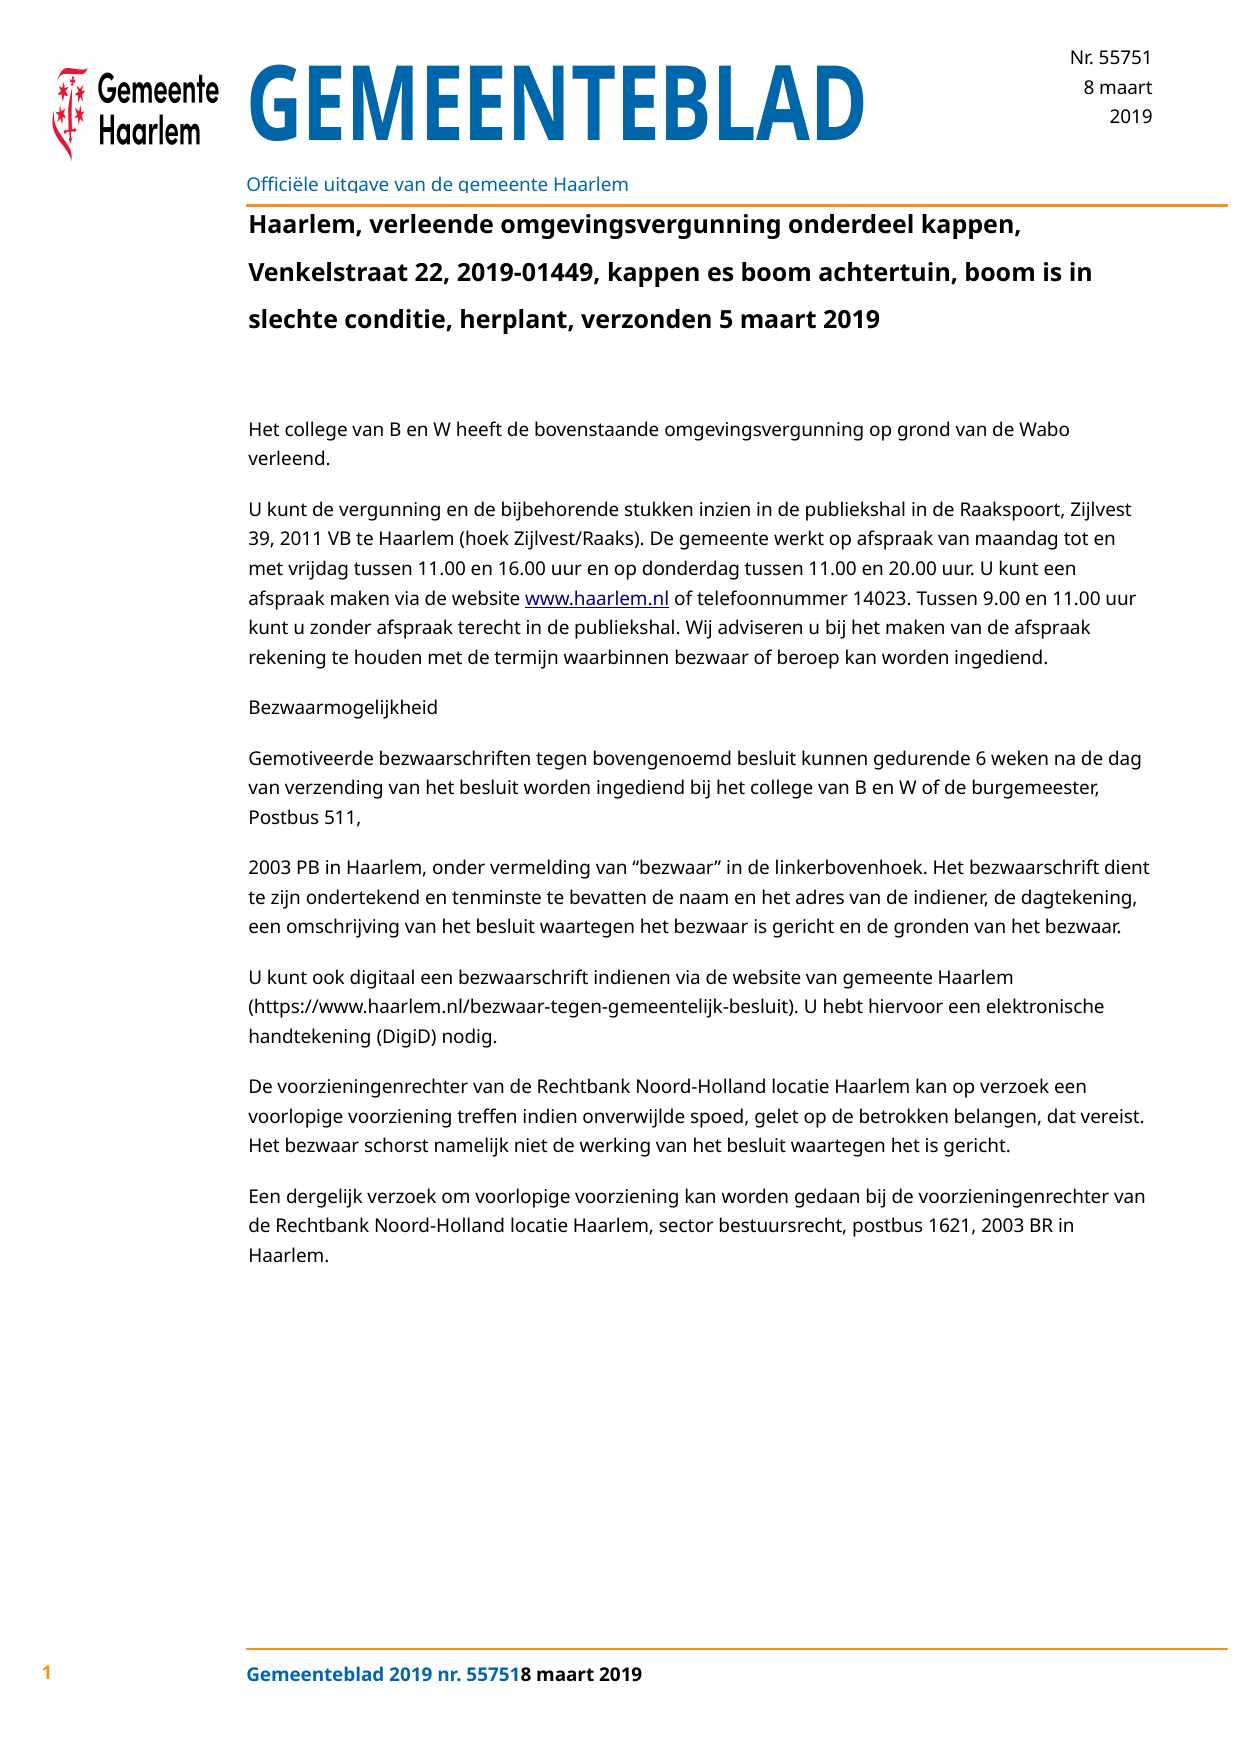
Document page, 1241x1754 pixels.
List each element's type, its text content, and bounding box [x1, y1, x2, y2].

text Bezwaarmogelijkheid [248, 694, 1152, 720]
text U kunt ook digitaal een bezwaarschrift indienen via de website van gemeente Haarlem (https://www.haarlem.nl/bezwaar-tegen-gemeentelijk-besluit). U hebt hiervoor een elektronische handtekening (DigiD) nodig. [248, 964, 1152, 1049]
text Haarlem, verleende omgevingsvergunning onderdeel kappen, Venkelstraat 22, 2019-01449, kappen es boom achtertuin, boom is in slechte conditie, herplant, verzonden 5 maart 2019 [248, 207, 1152, 336]
text 2003 PB in Haarlem, onder vermelding van “bezwaar” in de linkerbovenhoek. Het bezwaarschrift dient te zijn ondertekend en tenminste te bevatten de naam en het adres van de indiener, de dagtekening, een omschrijving van het besluit waartegen het bezwaar is gericht en de gronden van het bezwaar. [248, 854, 1152, 939]
text Het college van B en W heeft de bovenstaande omgevingsvergunning op grond van de Wabo verleend. [248, 416, 1152, 471]
picture [41, 47, 231, 172]
text Gemotiveerde bezwaarschriften tegen bovengenoemd besluit kunnen gedurende 6 weken na de dag van verzending van het besluit worden ingediend bij het college van B en W of de burgemeester, Postbus 511, [248, 745, 1152, 829]
text De voorzieningenrechter van de Rechtbank Noord-Holland locatie Haarlem kan op verzoek een voorlopige voorziening treffen indien onverwijlde spoed, gelet op de betrokken belangen, dat vereist. Het bezwaar schorst namelijk niet de werking van het besluit waartegen het is gericht. [248, 1073, 1152, 1158]
text Een dergelijk verzoek om voorlopige voorziening kan worden gedaan bij de voorzieningenrechter van de Rechtbank Noord-Holland locatie Haarlem, sector bestuursrecht, postbus 1621, 2003 BR in Haarlem. [248, 1183, 1152, 1268]
text U kunt de vergunning en de bijbehorende stukken inzien in de publiekshal in de Raakspoort, Zijlvest 39, 2011 VB te Haarlem (hoek Zijlvest/Raaks). De gemeente werkt op afspraak van maandag tot en met vrijdag tussen 11.00 en 16.00 uur en op donderdag tussen 11.00 en 20.00 uur. U kunt een afspraak maken via de website www.haarlem.nl of telefoonnummer 14023. Tussen 9.00 en 11.00 uur kunt u zonder afspraak terecht in de publiekshal. Wij adviseren u bij het maken van de afspraak rekening te houden met de termijn waarbinnen bezwaar of beroep kan worden ingediend. [248, 496, 1152, 669]
